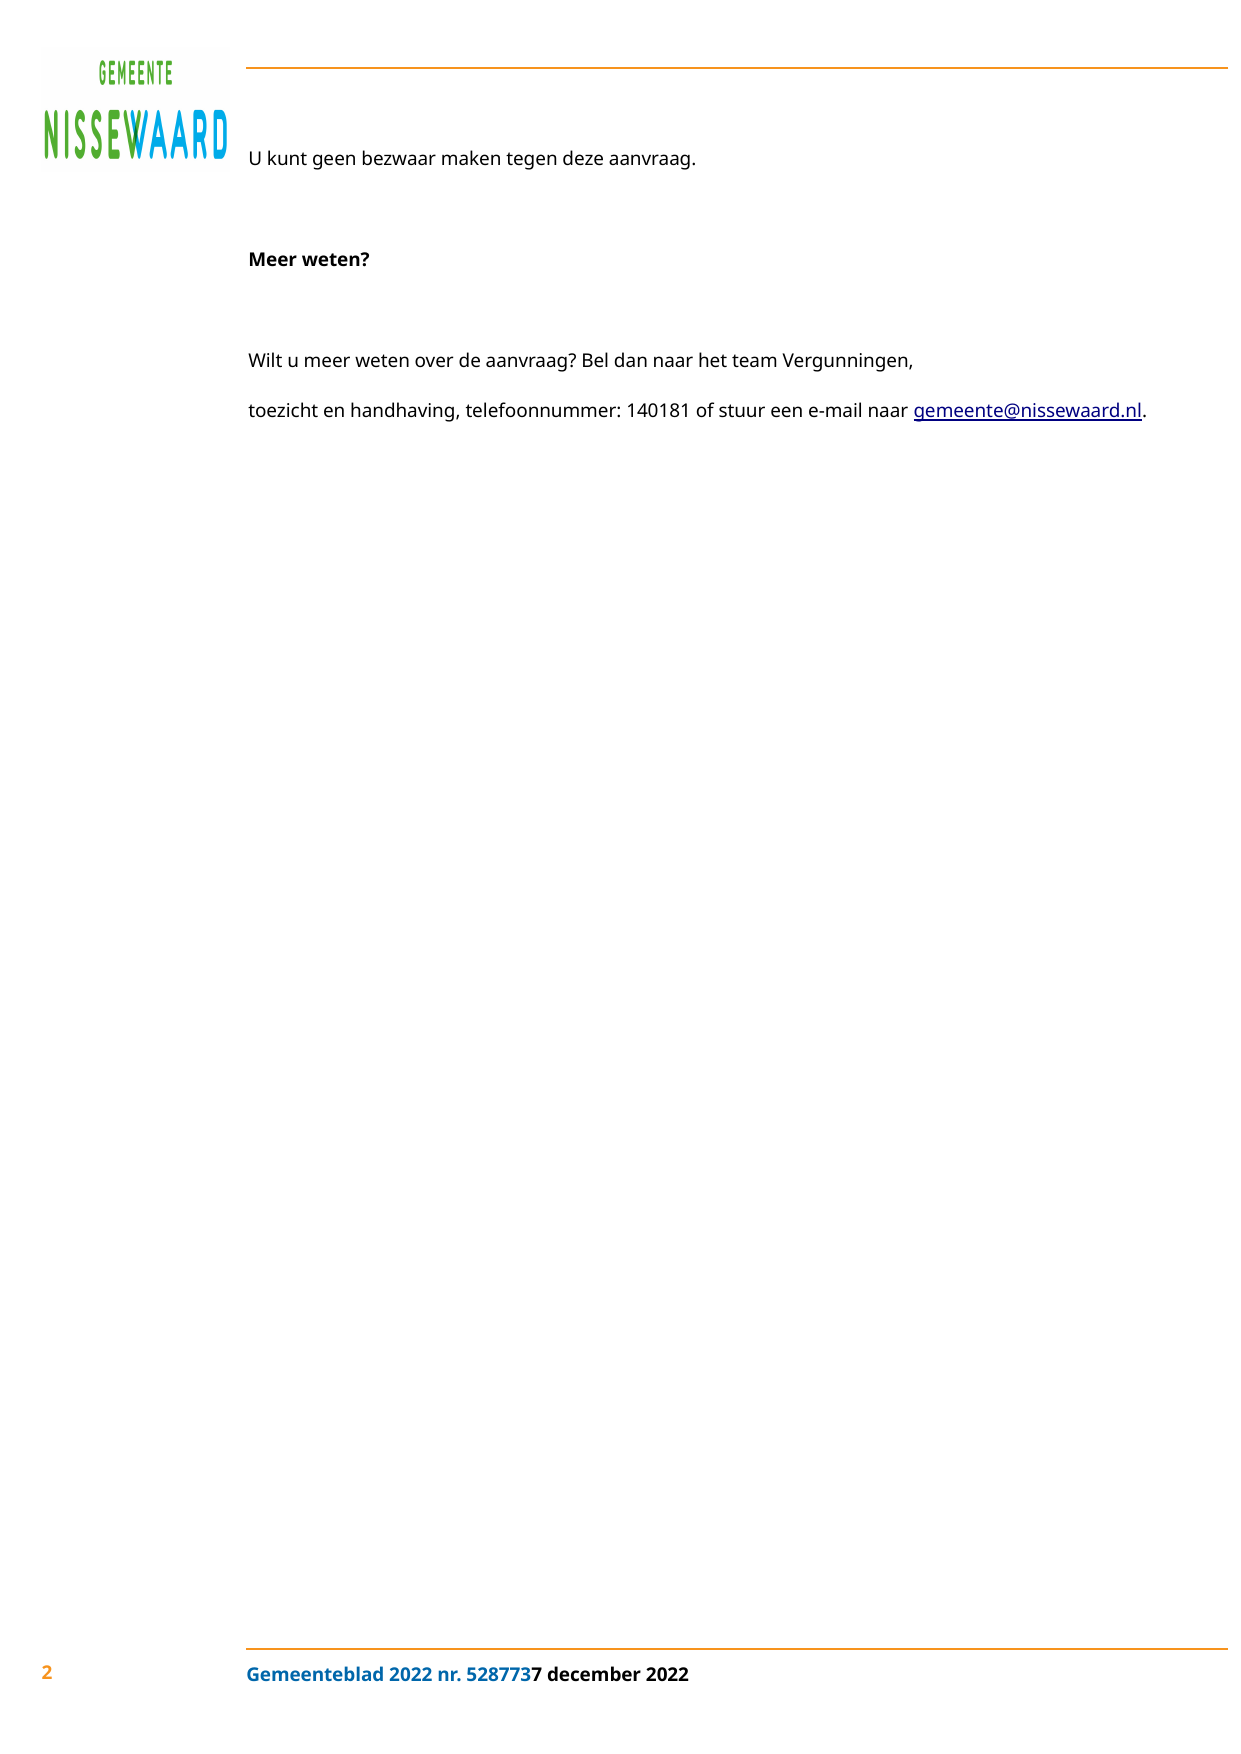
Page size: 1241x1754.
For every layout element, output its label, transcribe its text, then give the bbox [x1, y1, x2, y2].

text U kunt geen bezwaar maken tegen deze aanvraag. [248, 145, 1152, 171]
picture [41, 47, 231, 172]
text toezicht en handhaving, telefoonnummer: 140181 of stuur een e-mail naar gemeente@nissewaard.nl. [248, 397, 1152, 423]
text Meer weten? [248, 246, 1152, 272]
text Wilt u meer weten over de aanvraag? Bel dan naar het team Vergunningen, [248, 347, 1152, 373]
